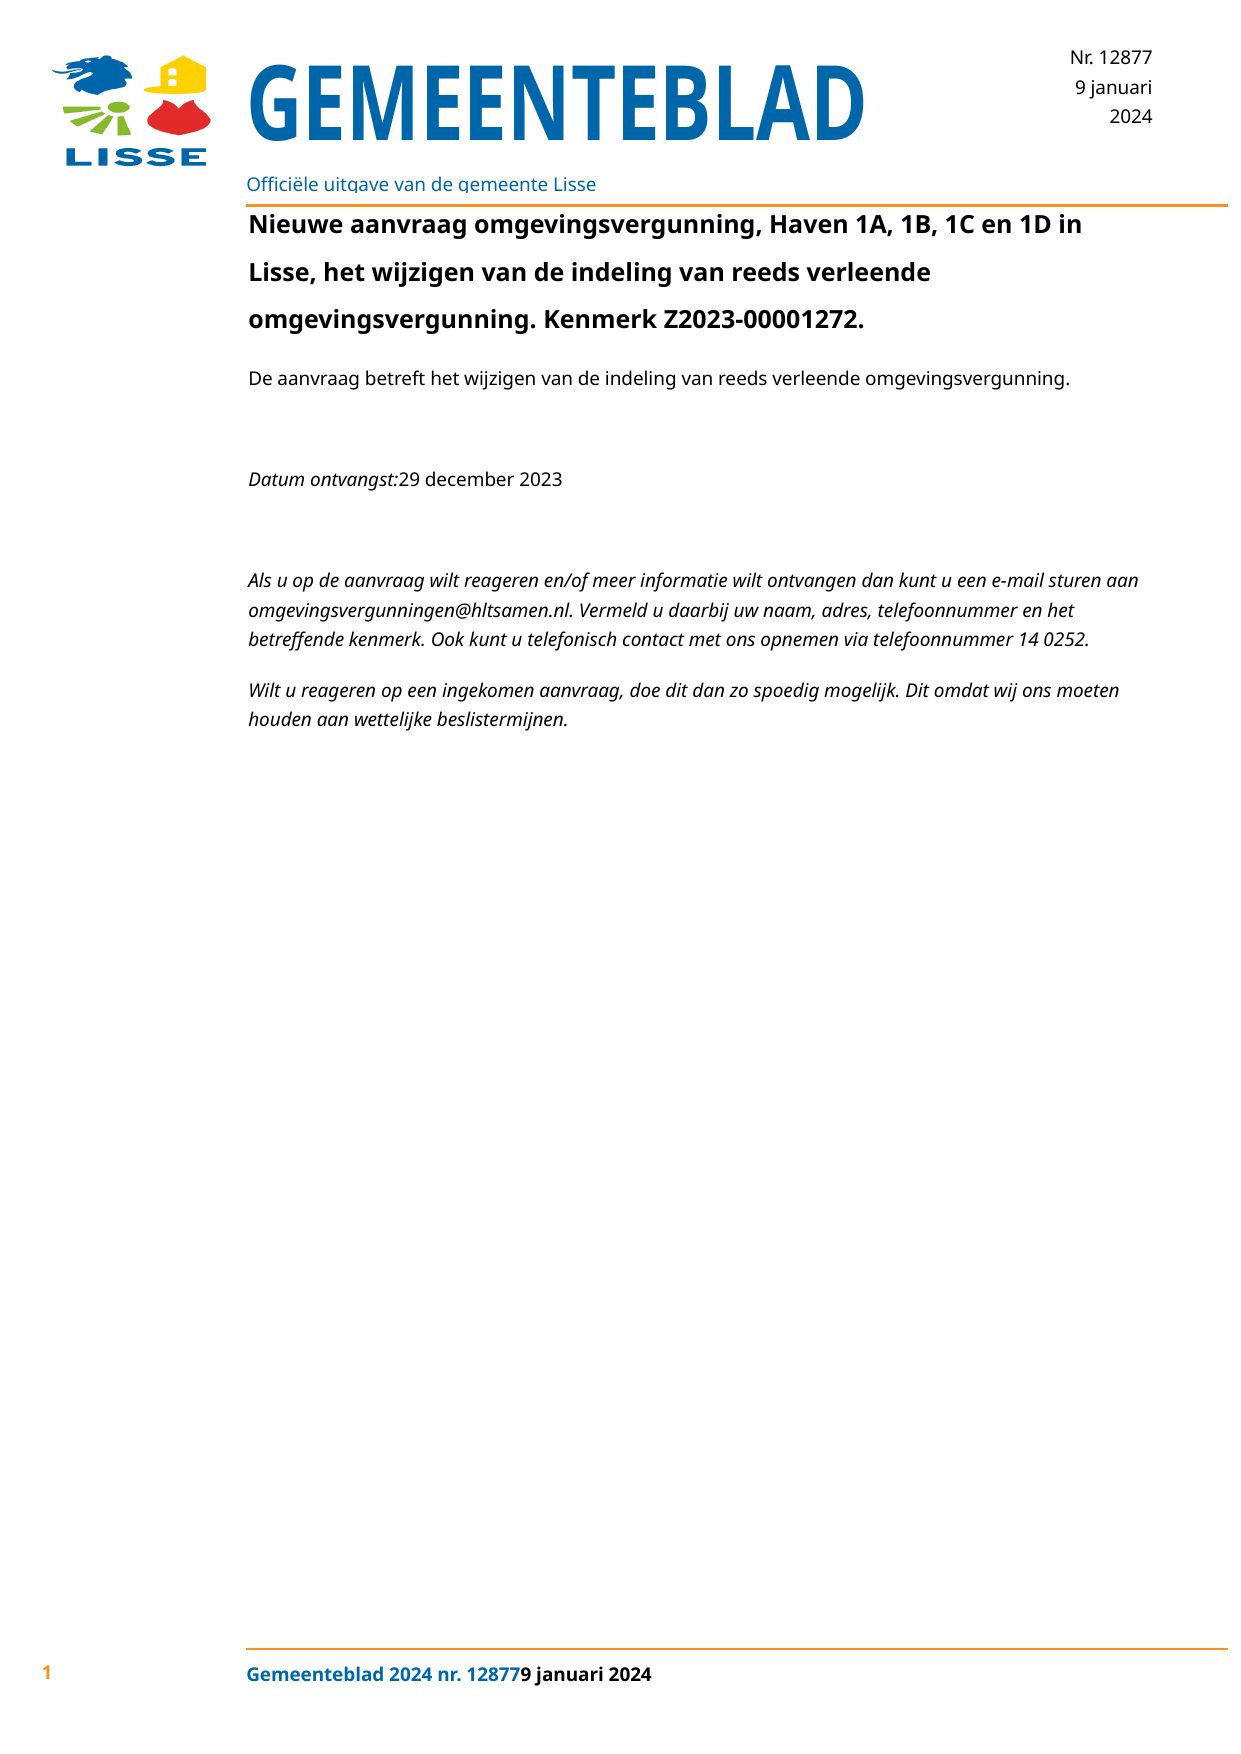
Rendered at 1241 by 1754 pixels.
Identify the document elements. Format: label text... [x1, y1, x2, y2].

text Wilt u reageren op een ingekomen aanvraag, doe dit dan zo spoedig mogelijk. Dit omdat wij ons moeten houden aan wettelijke beslistermijnen. [248, 677, 1152, 732]
text Datum ontvangst:29 december 2023 [248, 466, 1152, 492]
picture [41, 47, 231, 172]
text Als u op de aanvraag wilt reageren en/of meer informatie wilt ontvangen dan kunt u een e-mail sturen aan omgevingsvergunningen@hltsamen.nl. Vermeld u daarbij uw naam, adres, telefoonnummer en het betreffende kenmerk. Ook kunt u telefonisch contact met ons opnemen via telefoonnummer 14 0252. [248, 567, 1152, 652]
text De aanvraag betreft het wijzigen van de indeling van reeds verleende omgevingsvergunning. [248, 366, 1152, 391]
text Nieuwe aanvraag omgevingsvergunning, Haven 1A, 1B, 1C en 1D in Lisse, het wijzigen van de indeling van reeds verleende omgevingsvergunning. Kenmerk Z2023-00001272. [248, 207, 1152, 336]
